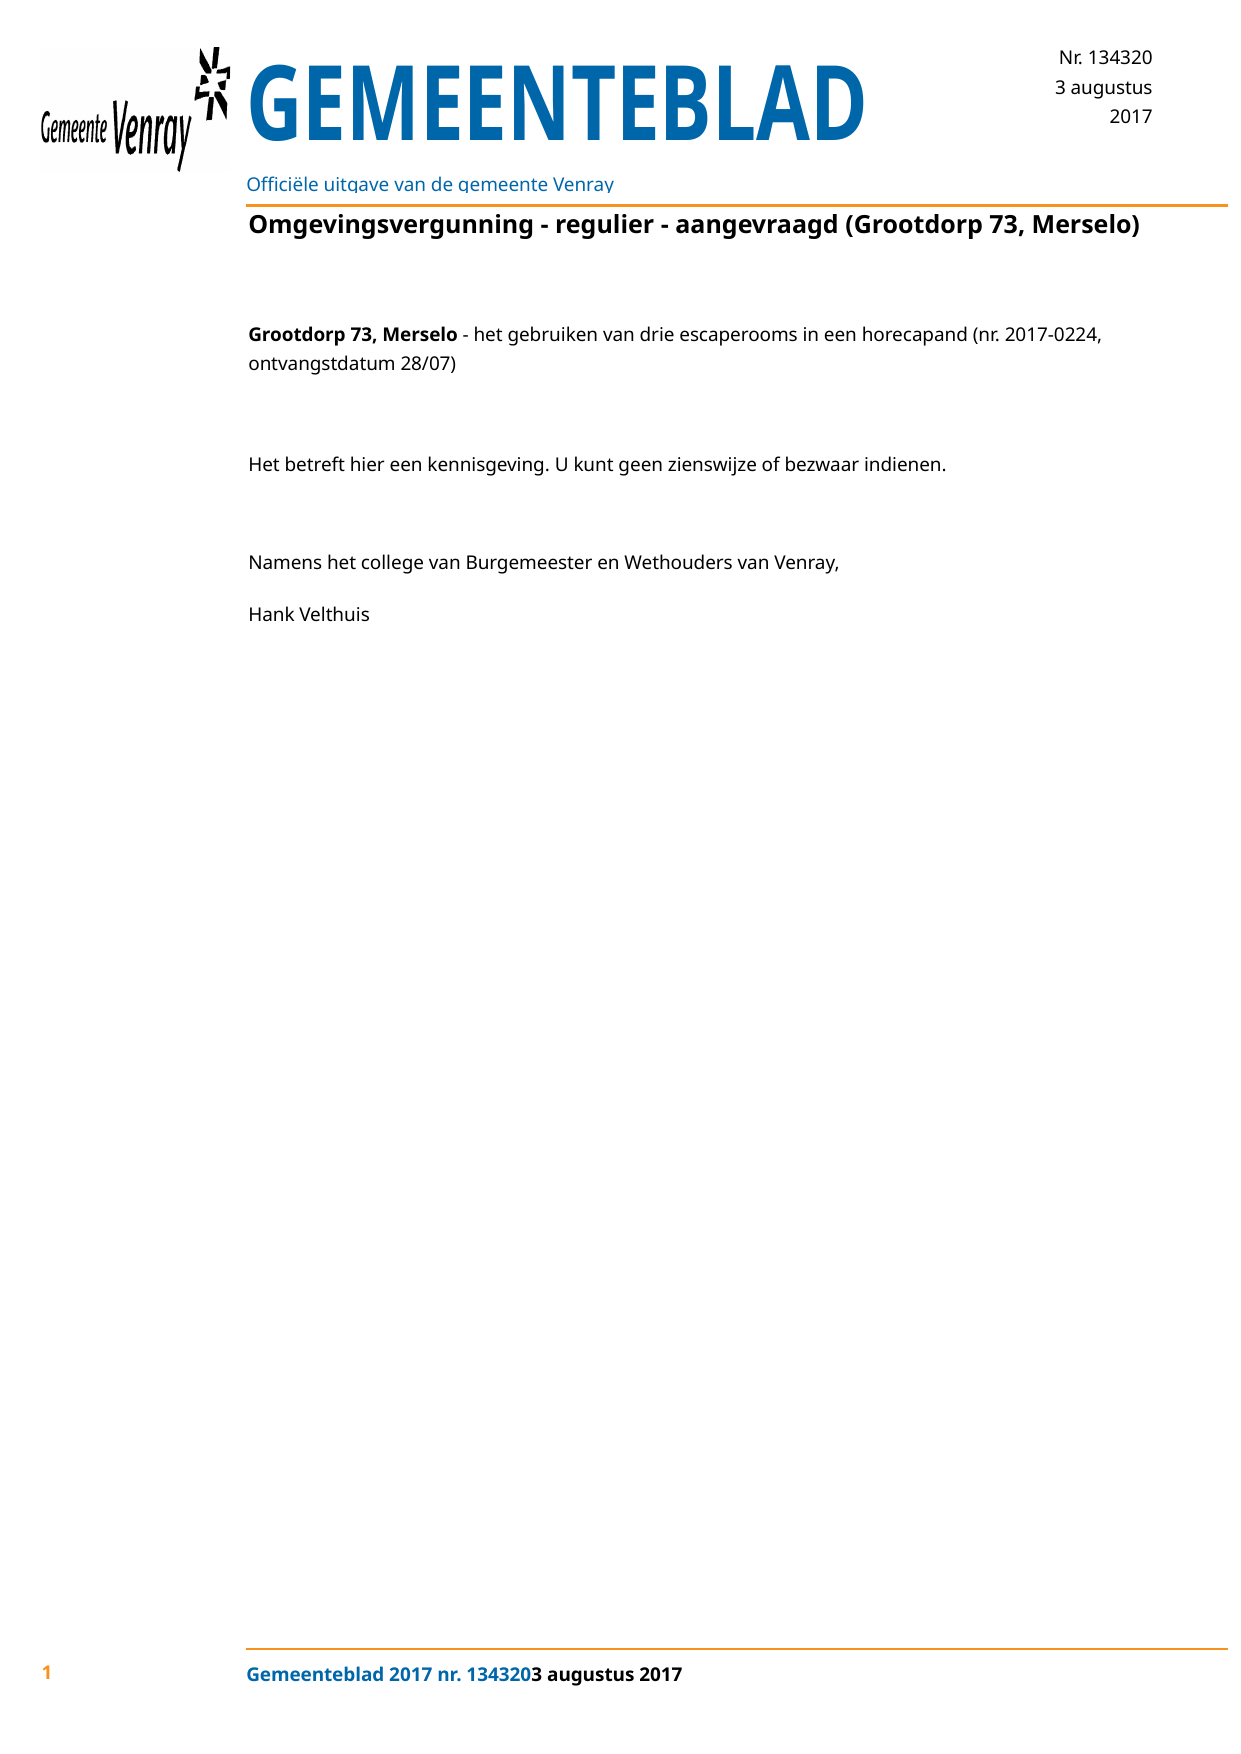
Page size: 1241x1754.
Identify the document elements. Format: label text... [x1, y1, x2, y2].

text Grootdorp 73, Merselo - het gebruiken van drie escaperooms in een horecapand (nr. 2017-0224, ontvangstdatum 28/07) [248, 321, 1152, 376]
text Namens het college van Burgemeester en Wethouders van Venray, [248, 549, 1152, 575]
text Hank Velthuis [248, 601, 1152, 627]
picture [41, 47, 231, 172]
text Het betreft hier een kennisgeving. U kunt geen zienswijze of bezwaar indienen. [248, 451, 1152, 477]
text Omgevingsvergunning - regulier - aangevraagd (Grootdorp 73, Merselo) [248, 207, 1152, 241]
